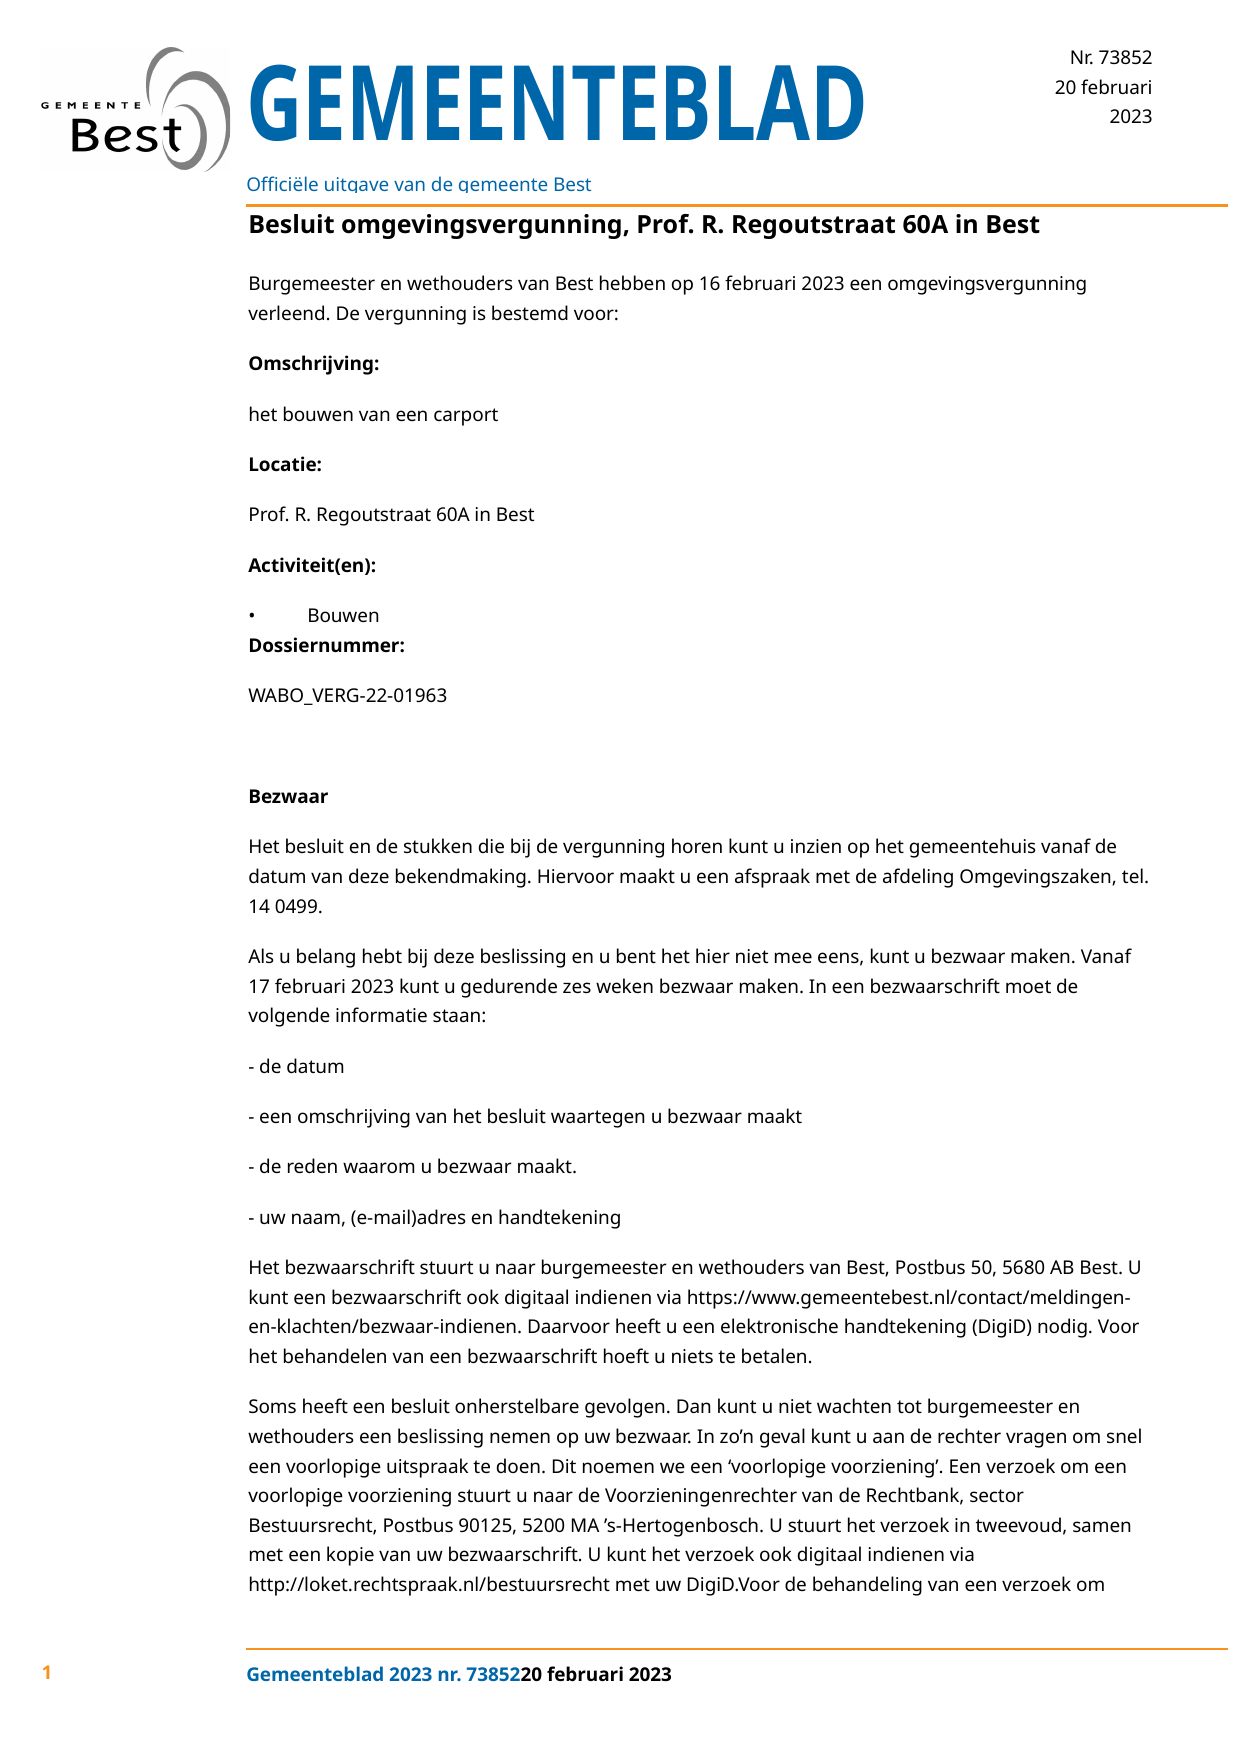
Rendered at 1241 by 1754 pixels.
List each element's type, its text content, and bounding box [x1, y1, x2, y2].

text Burgemeester en wethouders van Best hebben op 16 februari 2023 een omgevingsvergunning verleend. De vergunning is bestemd voor: [248, 270, 1152, 326]
text Het bezwaarschrift stuurt u naar burgemeester en wethouders van Best, Postbus 50, 5680 AB Best. U kunt een bezwaarschrift ook digitaal indienen via https://www.gemeentebest.nl/contact/meldingen-en-klachten/bezwaar-indienen. Daarvoor heeft u een elektronische handtekening (DigiD) nodig. Voor het behandelen van een bezwaarschrift hoeft u niets te betalen. [248, 1254, 1152, 1369]
text Omschrijving: [248, 350, 1152, 376]
picture [41, 47, 231, 172]
text het bouwen van een carport [248, 401, 1152, 426]
text Het besluit en de stukken die bij de vergunning horen kunt u inzien op het gemeentehuis vanaf de datum van deze bekendmaking. Hiervoor maakt u een afspraak met de afdeling Omgevingszaken, tel. 14 0499. [248, 834, 1152, 918]
list Bouwen [248, 602, 1152, 628]
text Prof. R. Regoutstraat 60A in Best [248, 502, 1152, 527]
text Besluit omgevingsvergunning, Prof. R. Regoutstraat 60A in Best [248, 207, 1152, 241]
text - een omschrijving van het besluit waartegen u bezwaar maakt [248, 1103, 1152, 1129]
text Activiteit(en): [248, 552, 1152, 578]
text Locatie: [248, 451, 1152, 477]
text Bezwaar [248, 783, 1152, 809]
text - de reden waarom u bezwaar maakt. [248, 1154, 1152, 1179]
text - de datum [248, 1053, 1152, 1078]
text - uw naam, (e-mail)adres en handtekening [248, 1204, 1152, 1230]
text WABO_VERG-22-01963 [248, 682, 1152, 708]
text Soms heeft een besluit onherstelbare gevolgen. Dan kunt u niet wachten tot burgemeester en wethouders een beslissing nemen op uw bezwaar. In zo’n geval kunt u aan de rechter vragen om snel een voorlopige uitspraak te doen. Dit noemen we een ‘voorlopige voorziening’. Een verzoek om een voorlopige voorziening stuurt u naar de Voorzieningenrechter van de Rechtbank, sector Bestuursrecht, Postbus 90125, 5200 MA ’s-Hertogenbosch. U stuurt het verzoek in tweevoud, samen met een kopie van uw bezwaarschrift. U kunt het verzoek ook digitaal indienen via http://loket.rechtspraak.nl/bestuursrecht met uw DigiD.Voor de behandeling van een verzoek om [248, 1394, 1152, 1597]
text Dossiernummer: [248, 632, 1152, 658]
text Als u belang hebt bij deze beslissing en u bent het hier niet mee eens, kunt u bezwaar maken. Vanaf 17 februari 2023 kunt u gedurende zes weken bezwaar maken. In een bezwaarschrift moet de volgende informatie staan: [248, 943, 1152, 1028]
